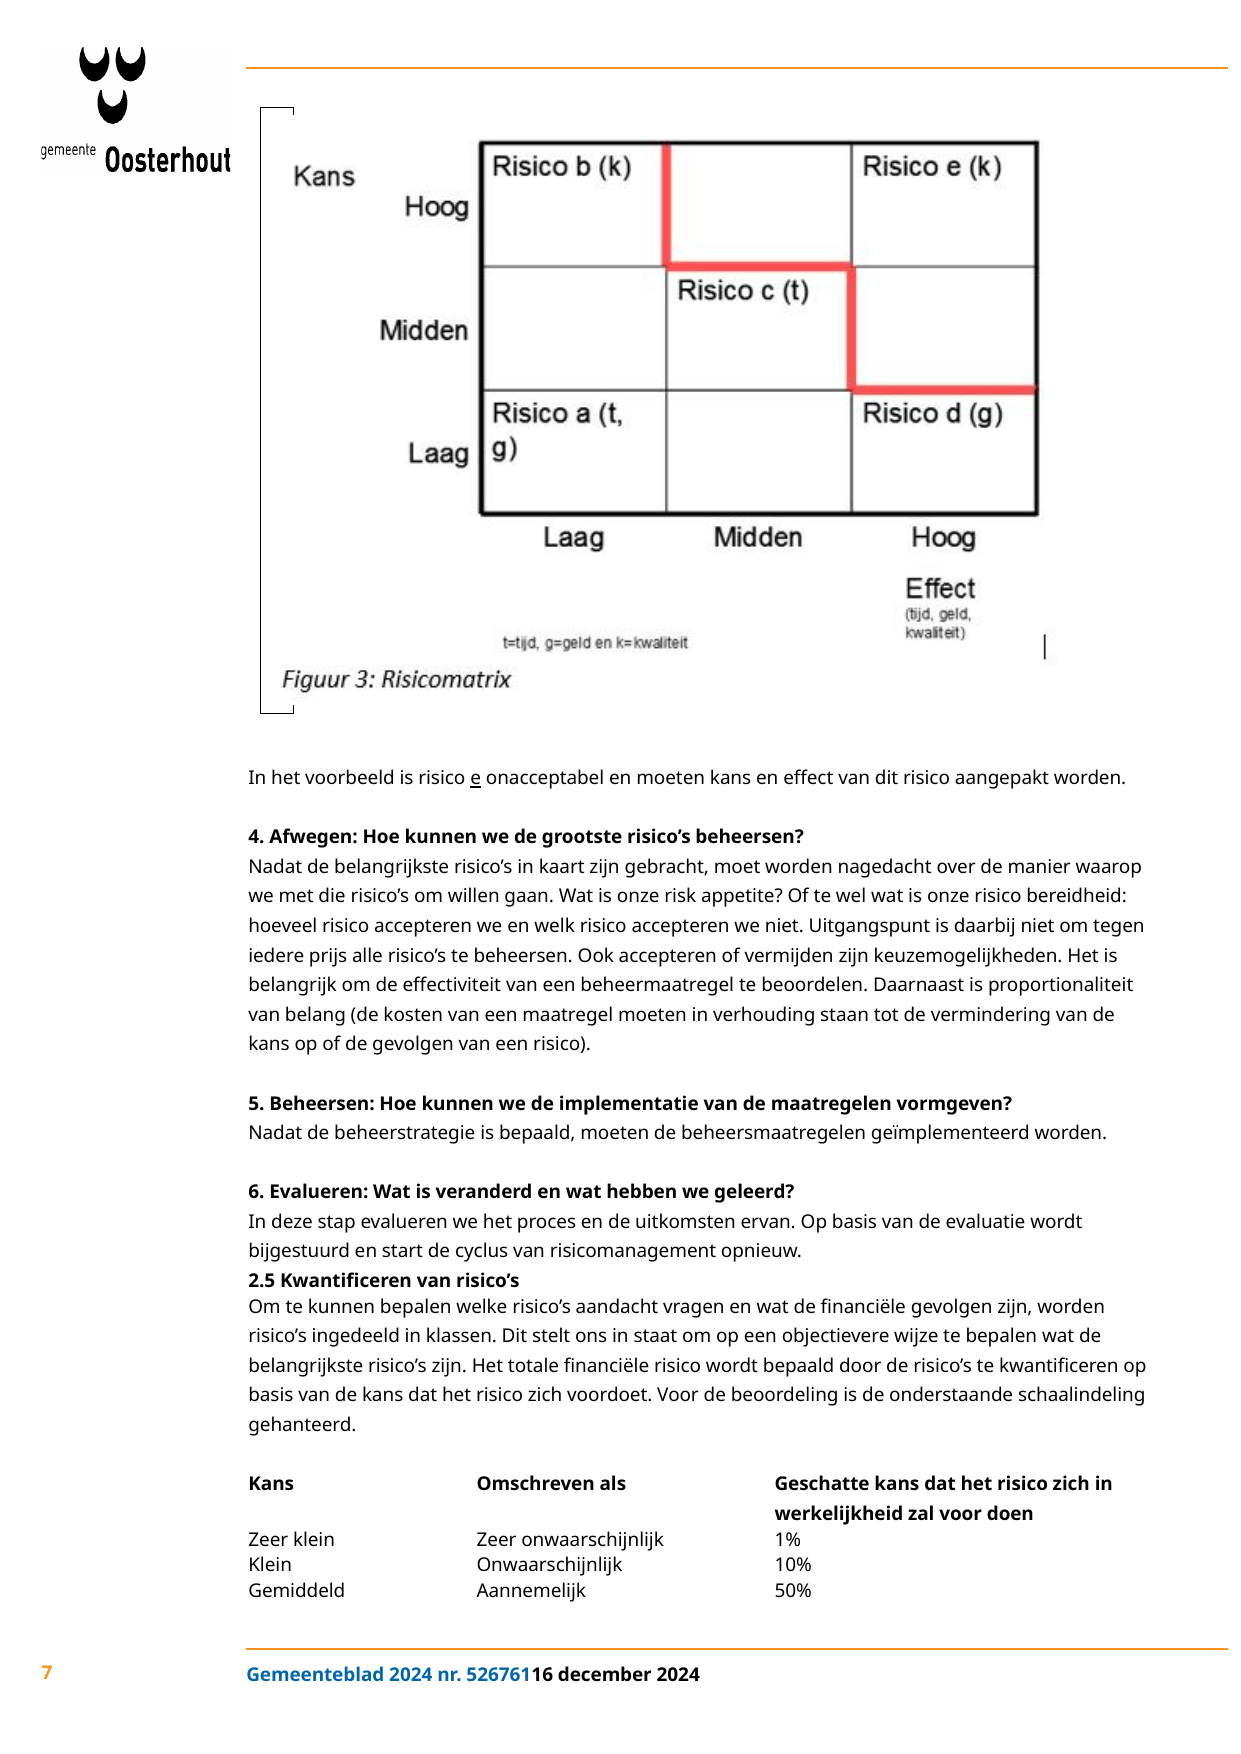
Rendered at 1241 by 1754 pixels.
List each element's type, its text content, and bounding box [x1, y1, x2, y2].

text 5. Beheersen: Hoe kunnen we de implementatie van de maatregelen vormgeven? [248, 1090, 1152, 1115]
table_cell Aannemelijk [476, 1577, 774, 1603]
text 4. Afwegen: Hoe kunnen we de grootste risico’s beheersen? [248, 823, 1152, 849]
picture [41, 47, 231, 172]
text Om te kunnen bepalen welke risico’s aandacht vragen en wat de financiële gevolgen zijn, worden risico’s ingedeeld in klassen. Dit stelt ons in staat om op een objectievere wijze te bepalen wat de belangrijkste risico’s zijn. Het totale financiële risico wordt bepaald door de risico’s te kwantificeren op basis van de kans dat het risico zich voordoet. Voor de beoordeling is de onderstaande schaalindeling gehanteerd. [248, 1293, 1152, 1437]
table_cell Klein [248, 1552, 476, 1577]
table_header Omschreven als [476, 1471, 774, 1526]
table_cell Onwaarschijnlijk [476, 1552, 774, 1577]
text 6. Evalueren: Wat is veranderd en wat hebben we geleerd? [248, 1178, 1152, 1204]
table_cell Gemiddeld [248, 1577, 476, 1603]
text In het voorbeeld is risico e onacceptabel en moeten kans en effect van dit risico aangepakt worden. [248, 764, 1152, 790]
table_cell Zeer onwaarschijnlijk [476, 1526, 774, 1552]
text Nadat de beheerstrategie is bepaald, moeten de beheersmaatregelen geïmplementeerd worden. [248, 1119, 1152, 1145]
text In deze stap evalueren we het proces en de uitkomsten ervan. Op basis van de evaluatie wordt bijgestuurd en start de cyclus van risicomanagement opnieuw. [248, 1208, 1152, 1263]
table_header Geschatte kans dat het risico zich in werkelijkheid zal voor doen [774, 1471, 1152, 1526]
table_cell Zeer klein [248, 1526, 476, 1552]
table_cell 10% [774, 1552, 1152, 1577]
text Nadat de belangrijkste risico’s in kaart zijn gebracht, moet worden nagedacht over de manier waarop we met die risico’s om willen gaan. Wat is onze risk appetite? Of te wel wat is onze risico bereidheid: hoeveel risico accepteren we en welk risico accepteren we niet. Uitgangspunt is daarbij niet om tegen iedere prijs alle risico’s te beheersen. Ook accepteren of vermijden zijn keuzemogelijkheden. Het is belangrijk om de effectiviteit van een beheermaatregel te beoordelen. Daarnaast is proportionaliteit van belang (de kosten van een maatregel moeten in verhouding staan tot de vermindering van de kans op of de gevolgen van een risico). [248, 853, 1152, 1056]
picture [268, 115, 1110, 705]
table_cell 1% [774, 1526, 1152, 1552]
table_cell 50% [774, 1577, 1152, 1603]
table_header Kans [248, 1471, 476, 1526]
text 2.5 Kwantificeren van risico’s [248, 1267, 1152, 1293]
